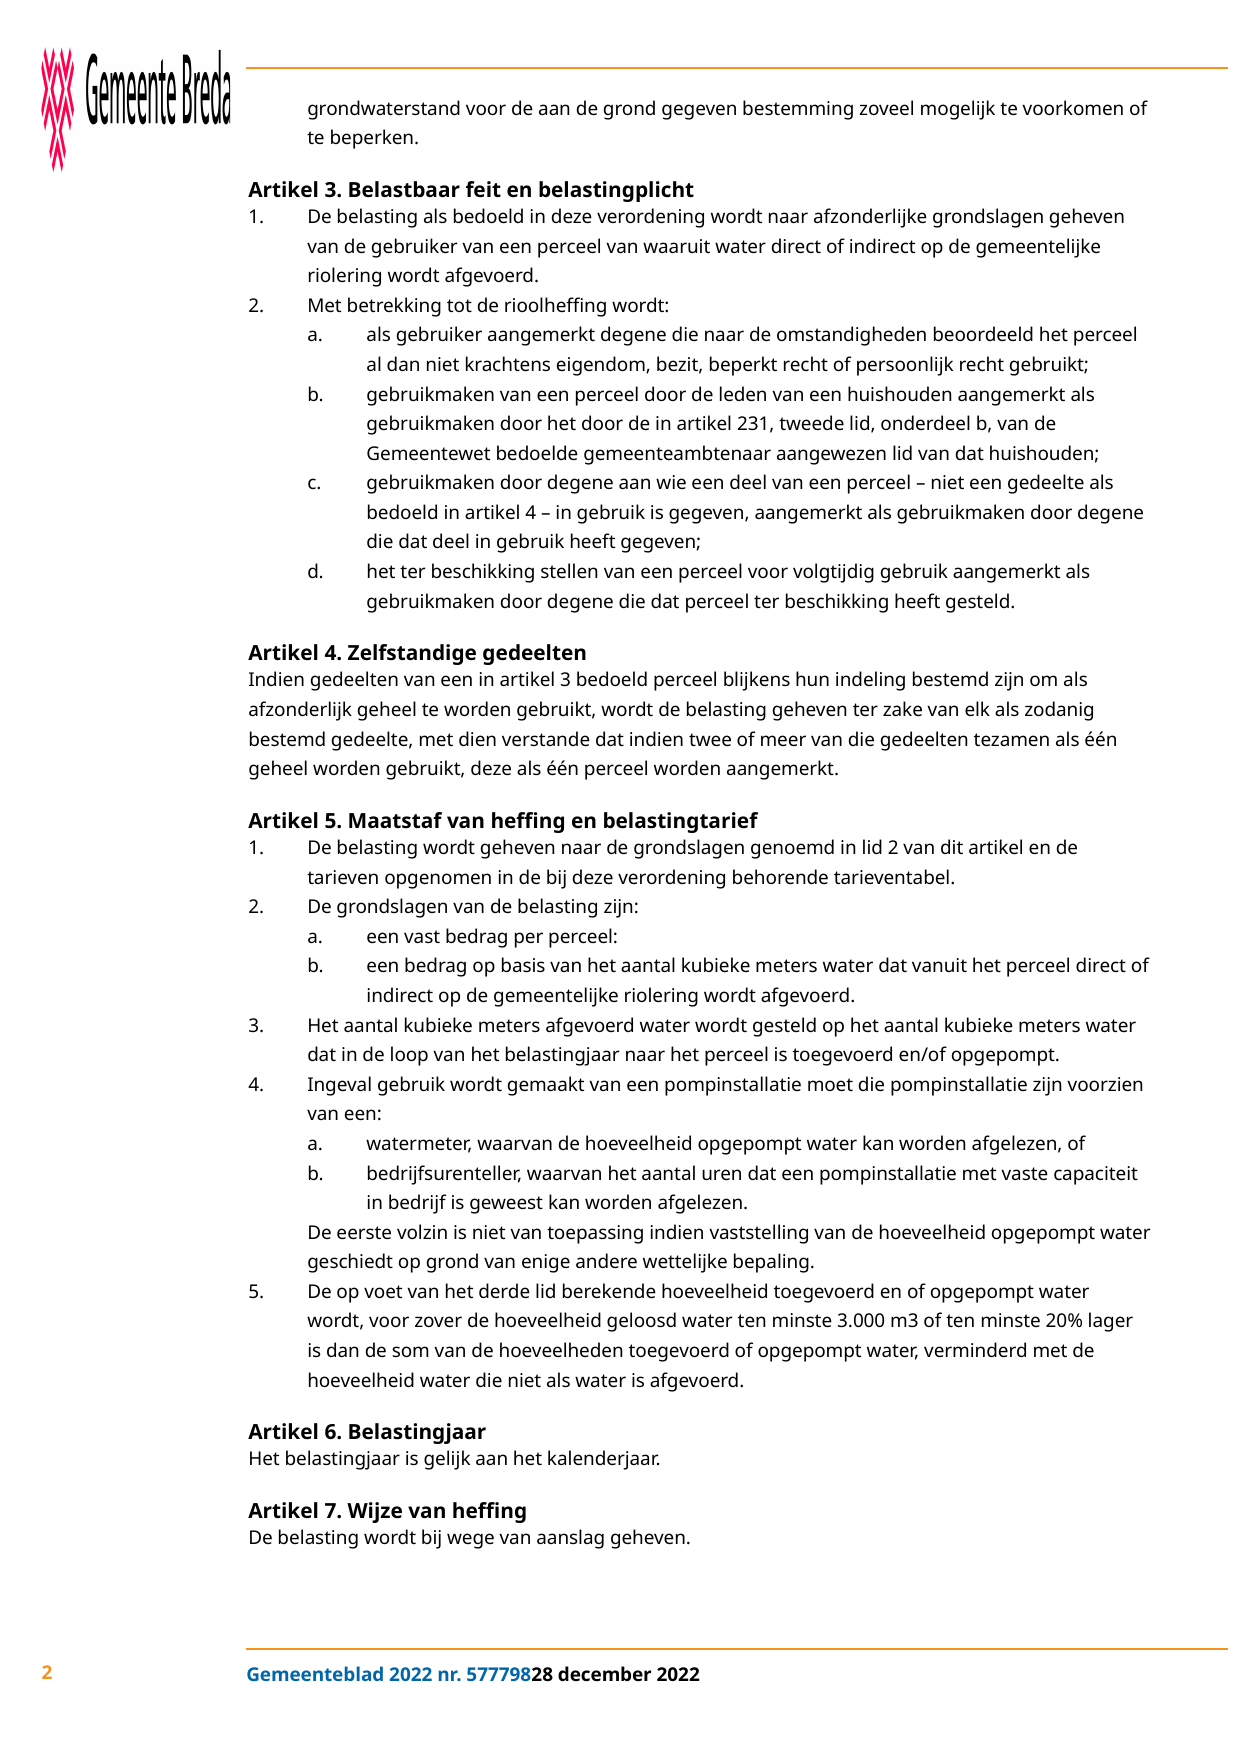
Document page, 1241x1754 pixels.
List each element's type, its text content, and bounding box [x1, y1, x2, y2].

list De belasting als bedoeld in deze verordening wordt naar afzonderlijke grondslagen geheven van de gebruiker van een perceel van waaruit water direct of indirect op de gemeentelijke riolering wordt afgevoerd. [248, 203, 1152, 288]
list grondwaterstand voor de aan de grond gegeven bestemming zoveel mogelijk te voorkomen of te beperken. [248, 95, 1152, 150]
list De op voet van het derde lid berekende hoeveelheid toegevoerd en of opgepompt water wordt, voor zover de hoeveelheid geloosd water ten minste 3.000 m3 of ten minste 20% lager is dan de som van de hoeveelheden toegevoerd of opgepompt water, verminderd met de hoeveelheid water die niet als water is afgevoerd. [248, 1278, 1152, 1392]
list een bedrag op basis van het aantal kubieke meters water dat vanuit het perceel direct of indirect op de gemeentelijke riolering wordt afgevoerd. [307, 953, 1152, 1008]
list een vast bedrag per perceel: [307, 923, 1152, 949]
list Het aantal kubieke meters afgevoerd water wordt gesteld op het aantal kubieke meters water dat in de loop van het belastingjaar naar het perceel is toegevoerd en/of opgepompt. [248, 1012, 1152, 1067]
list Ingeval gebruik wordt gemaakt van een pompinstallatie moet die pompinstallatie zijn voorzien van een: [248, 1071, 1152, 1126]
list bedrijfsurenteller, waarvan het aantal uren dat een pompinstallatie met vaste capaciteit in bedrijf is geweest kan worden afgelezen. [307, 1160, 1152, 1215]
text Artikel 7. Wijze van heffing [248, 1496, 1152, 1524]
list Met betrekking tot de rioolheffing wordt: [248, 292, 1152, 318]
text Artikel 3. Belastbaar feit en belastingplicht [248, 175, 1152, 203]
text Het belastingjaar is gelijk aan het kalenderjaar. [248, 1446, 1152, 1471]
text Indien gedeelten van een in artikel 3 bedoeld perceel blijkens hun indeling bestemd zijn om als afzonderlijk geheel te worden gebruikt, wordt de belasting geheven ter zake van elk als zodanig bestemd gedeelte, met dien verstande dat indien twee of meer van die gedeelten tezamen als één geheel worden gebruikt, deze als één perceel worden aangemerkt. [248, 667, 1152, 781]
list gebruikmaken van een perceel door de leden van een huishouden aangemerkt als gebruikmaken door het door de in artikel 231, tweede lid, onderdeel b, van de Gemeentewet bedoelde gemeenteambtenaar aangewezen lid van dat huishouden; [307, 381, 1152, 466]
picture [41, 47, 231, 172]
list gebruikmaken door degene aan wie een deel van een perceel – niet een gedeelte als bedoeld in artikel 4 – in gebruik is gegeven, aangemerkt als gebruikmaken door degene die dat deel in gebruik heeft gegeven; [307, 469, 1152, 554]
list het ter beschikking stellen van een perceel voor volgtijdig gebruik aangemerkt als gebruikmaken door degene die dat perceel ter beschikking heeft gesteld. [307, 558, 1152, 613]
list De belasting wordt geheven naar de grondslagen genoemd in lid 2 van dit artikel en de tarieven opgenomen in de bij deze verordening behorende tarieventabel. [248, 834, 1152, 889]
list De eerste volzin is niet van toepassing indien vaststelling van de hoeveelheid opgepompt water geschiedt op grond van enige andere wettelijke bepaling. [248, 1219, 1152, 1274]
text Artikel 4. Zelfstandige gedeelten [248, 638, 1152, 667]
text Artikel 5. Maatstaf van heffing en belastingtarief [248, 806, 1152, 834]
list watermeter, waarvan de hoeveelheid opgepompt water kan worden afgelezen, of [307, 1130, 1152, 1156]
list als gebruiker aangemerkt degene die naar de omstandigheden beoordeeld het perceel al dan niet krachtens eigendom, bezit, beperkt recht of persoonlijk recht gebruikt; [307, 322, 1152, 377]
text Artikel 6. Belastingjaar [248, 1417, 1152, 1446]
text De belasting wordt bij wege van aanslag geheven. [248, 1524, 1152, 1550]
list De grondslagen van de belasting zijn: [248, 893, 1152, 919]
